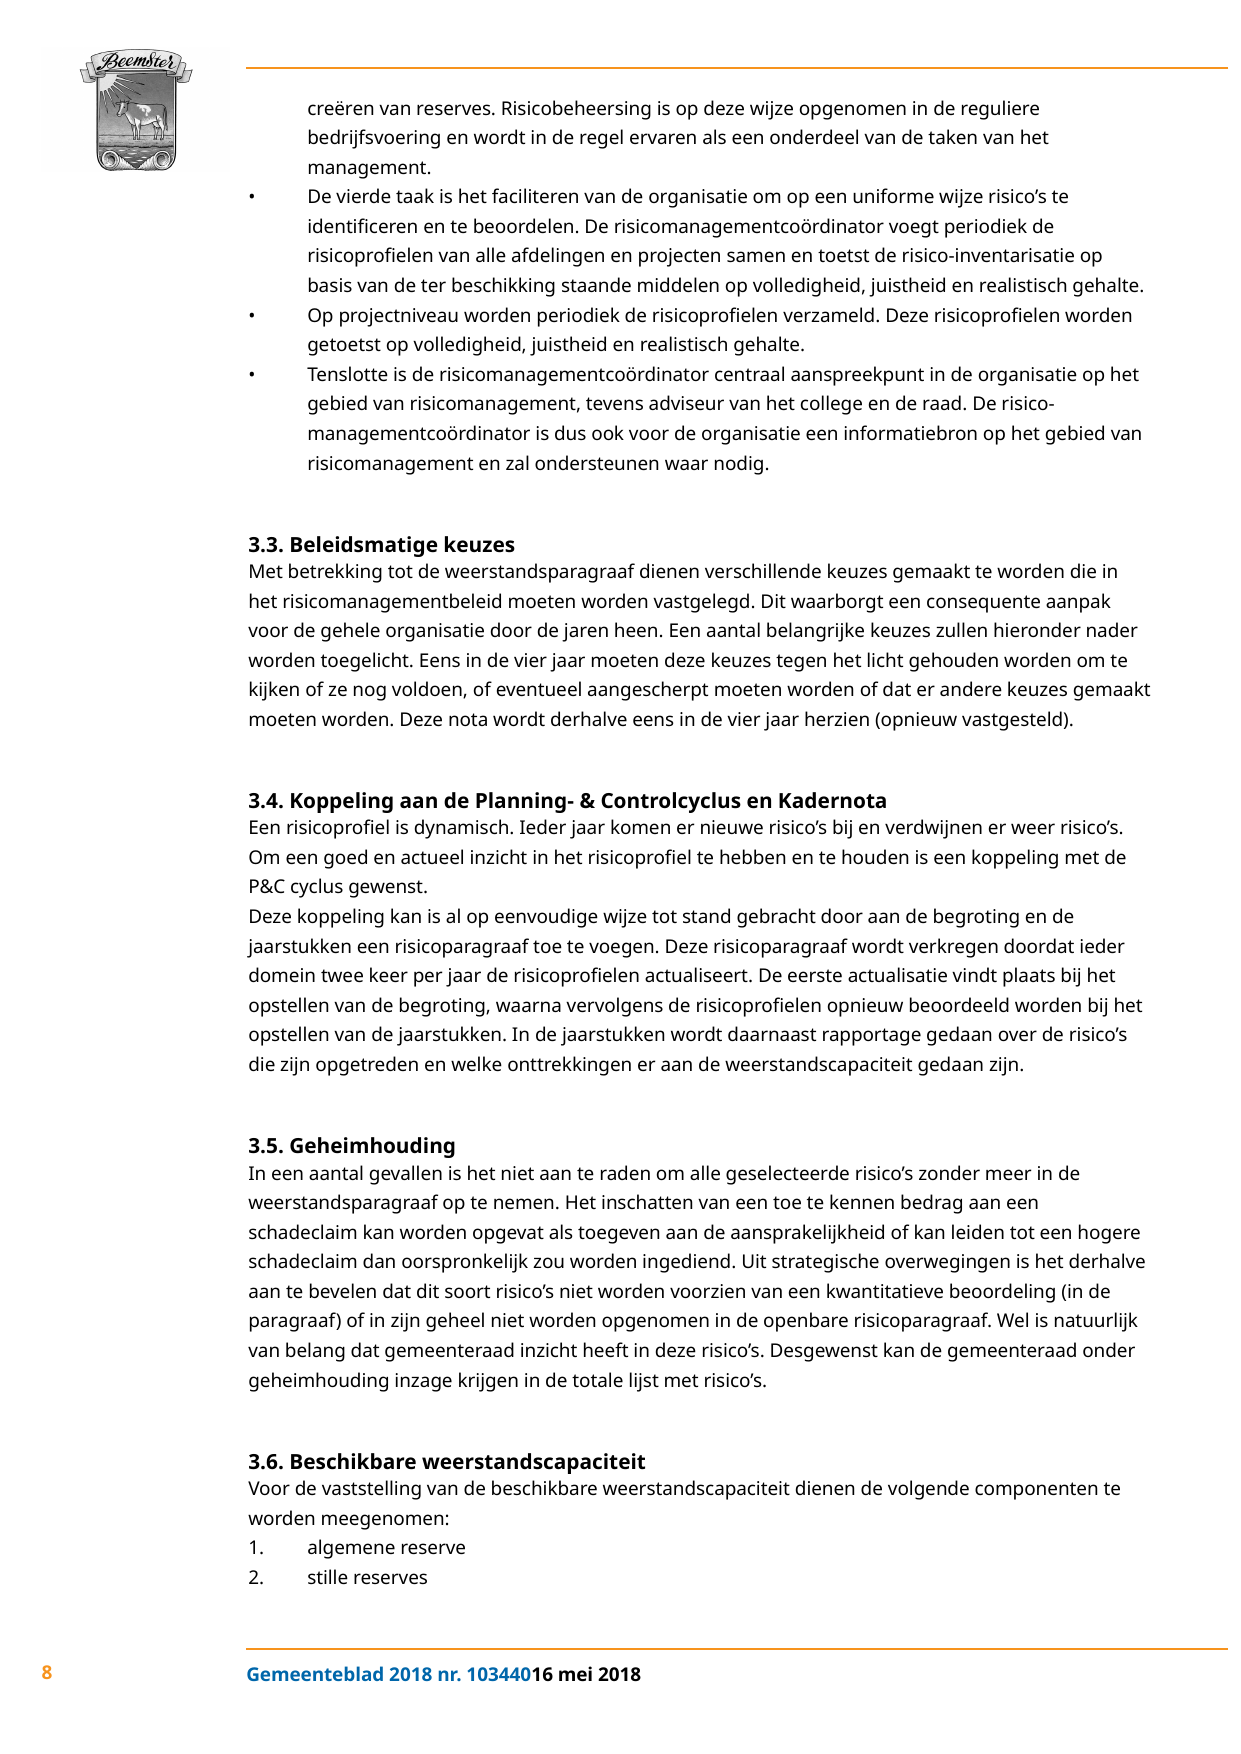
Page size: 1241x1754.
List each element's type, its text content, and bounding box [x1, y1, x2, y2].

text 3.6. Beschikbare weerstandscapaciteit [248, 1447, 1152, 1475]
list De vierde taak is het faciliteren van de organisatie om op een uniforme wijze risico’s te identificeren en te beoordelen. De risicomanagementcoördinator voegt periodiek de risicoprofielen van alle afdelingen en projecten samen en toetst de risico-inventarisatie op basis van de ter beschikking staande middelen op volledigheid, juistheid en realistisch gehalte. [248, 183, 1152, 298]
list stille reserves [248, 1564, 1152, 1590]
list Tenslotte is de risicomanagementcoördinator centraal aanspreekpunt in de organisatie op het gebied van risicomanagement, tevens adviseur van het college en de raad. De risico- managementcoördinator is dus ook voor de organisatie een informatiebron op het gebied van risicomanagement en zal ondersteunen waar nodig. [248, 361, 1152, 476]
text 3.4. Koppeling aan de Planning- & Controlcyclus en Kadernota [248, 786, 1152, 814]
text 3.5. Geheimhouding [248, 1131, 1152, 1160]
text Deze koppeling kan is al op eenvoudige wijze tot stand gebracht door aan de begroting en de jaarstukken een risicoparagraaf toe te voegen. Deze risicoparagraaf wordt verkregen doordat ieder domein twee keer per jaar de risicoprofielen actualiseert. De eerste actualisatie vindt plaats bij het opstellen van de begroting, waarna vervolgens de risicoprofielen opnieuw beoordeeld worden bij het opstellen van de jaarstukken. In de jaarstukken wordt daarnaast rapportage gedaan over de risico’s die zijn opgetreden en welke onttrekkingen er aan de weerstandscapaciteit gedaan zijn. [248, 903, 1152, 1077]
text In een aantal gevallen is het niet aan te raden om alle geselecteerde risico’s zonder meer in de weerstandsparagraaf op te nemen. Het inschatten van een toe te kennen bedrag aan een schadeclaim kan worden opgevat als toegeven aan de aansprakelijkheid of kan leiden tot een hogere schadeclaim dan oorspronkelijk zou worden ingediend. Uit strategische overwegingen is het derhalve aan te bevelen dat dit soort risico’s niet worden voorzien van een kwantitatieve beoordeling (in de paragraaf) of in zijn geheel niet worden opgenomen in de openbare risicoparagraaf. Wel is natuurlijk van belang dat gemeenteraad inzicht heeft in deze risico’s. Desgewenst kan de gemeenteraad onder geheimhouding inzage krijgen in de totale lijst met risico’s. [248, 1160, 1152, 1392]
list creëren van reserves. Risicobeheersing is op deze wijze opgenomen in de reguliere bedrijfsvoering en wordt in de regel ervaren als een onderdeel van de taken van het management. [248, 95, 1152, 180]
picture [41, 47, 231, 172]
text Voor de vaststelling van de beschikbare weerstandscapaciteit dienen de volgende componenten te worden meegenomen: [248, 1475, 1152, 1531]
text 3.3. Beleidsmatige keuzes [248, 530, 1152, 558]
list algemene reserve [248, 1534, 1152, 1560]
text Een risicoprofiel is dynamisch. Ieder jaar komen er nieuwe risico’s bij en verdwijnen er weer risico’s. Om een goed en actueel inzicht in het risicoprofiel te hebben en te houden is een koppeling met de P&C cyclus gewenst. [248, 814, 1152, 899]
list Op projectniveau worden periodiek de risicoprofielen verzameld. Deze risicoprofielen worden getoetst op volledigheid, juistheid en realistisch gehalte. [248, 302, 1152, 357]
text Met betrekking tot de weerstandsparagraaf dienen verschillende keuzes gemaakt te worden die in het risicomanagementbeleid moeten worden vastgelegd. Dit waarborgt een consequente aanpak voor de gehele organisatie door de jaren heen. Een aantal belangrijke keuzes zullen hieronder nader worden toegelicht. Eens in de vier jaar moeten deze keuzes tegen het licht gehouden worden om te kijken of ze nog voldoen, of eventueel aangescherpt moeten worden of dat er andere keuzes gemaakt moeten worden. Deze nota wordt derhalve eens in de vier jaar herzien (opnieuw vastgesteld). [248, 558, 1152, 732]
